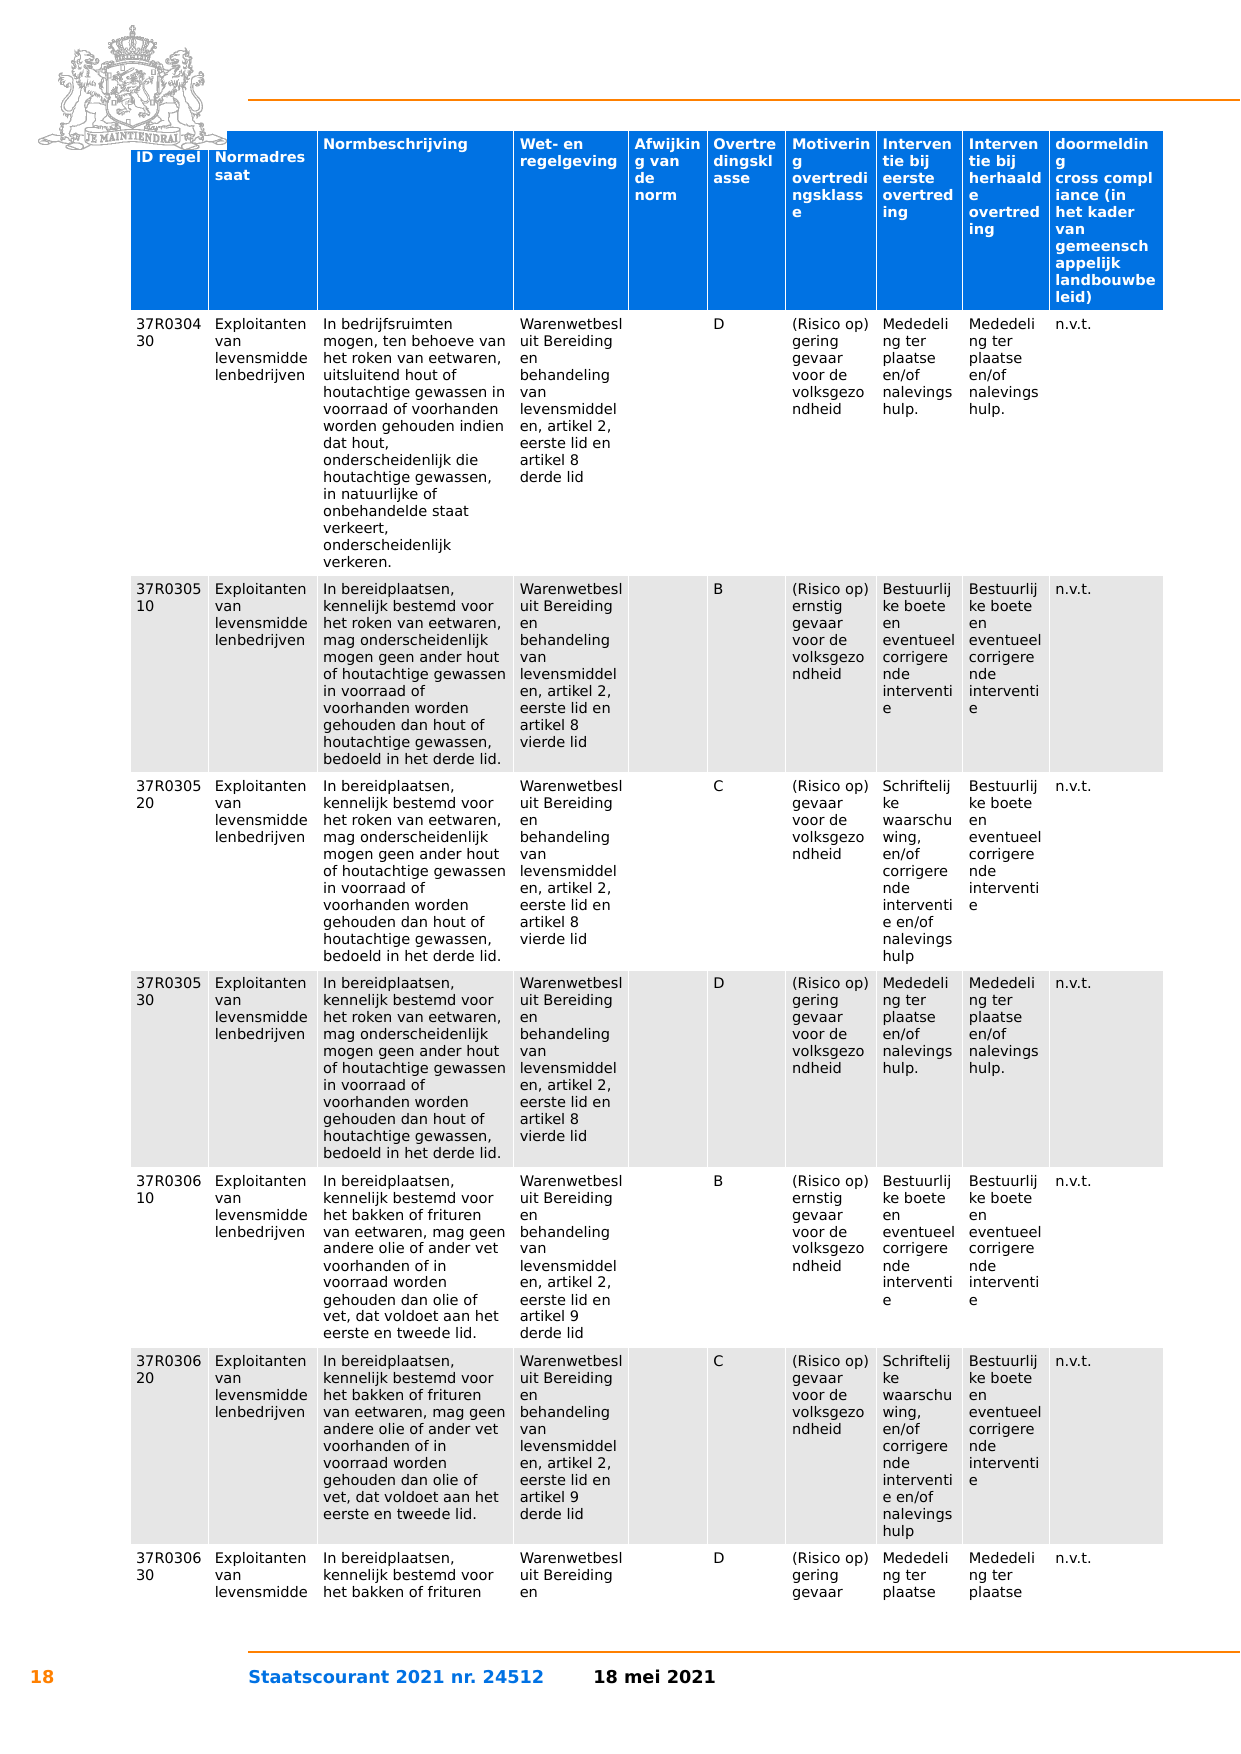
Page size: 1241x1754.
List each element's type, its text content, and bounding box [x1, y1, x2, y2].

table_cell Mededeling ter plaatse en/of nalevingshulp. [877, 311, 962, 575]
table_header doormelding cross compliance (in het kader van gemeenschappelijk landbouwbeleid) [1050, 131, 1163, 310]
table_cell Mededeling ter plaatse [877, 1545, 962, 1606]
table_cell Exploitanten van levensmiddelenbedrijven [209, 311, 317, 575]
table_cell [629, 1168, 707, 1347]
table_cell [629, 1348, 707, 1544]
table_cell In bereidplaatsen, kennelijk bestemd voor het roken van eetwaren, mag onderscheidenlijk mogen geen ander hout of houtachtige gewassen in voorraad of voorhanden worden gehouden dan hout of houtachtige gewassen, bedoeld in het derde lid. [318, 774, 513, 969]
table_cell (Risico op) gevaar voor de volksgezondheid [786, 774, 876, 969]
table_cell n.v.t. [1050, 311, 1163, 575]
table_cell Warenwetbesluit Bereiding en behandeling van levensmiddelen, artikel 2, eerste lid en artikel 8 vierde lid [514, 576, 628, 772]
table_cell 37R030510 [131, 576, 208, 772]
table_cell D [708, 971, 785, 1167]
table_cell B [708, 576, 785, 772]
table_cell 37R030530 [131, 971, 208, 1167]
table_cell 37R030620 [131, 1348, 208, 1544]
table_cell Exploitanten van levensmiddelenbedrijven [209, 971, 317, 1167]
table_cell [629, 1545, 707, 1606]
table_cell Warenwetbesluit Bereiding en [514, 1545, 628, 1606]
table_cell 37R030430 [131, 311, 208, 575]
table_cell Bestuurlijke boete en eventueel corrigerende interventie [963, 1168, 1049, 1347]
table_cell In bedrijfsruimten mogen, ten behoeve van het roken van eetwaren, uitsluitend hout of houtachtige gewassen in voorraad of voorhanden worden gehouden indien dat hout, onderscheidenlijk die houtachtige gewassen, in natuurlijke of onbehandelde staat verkeert, onderscheidenlijk verkeren. [318, 311, 513, 575]
table_cell (Risico op) gering gevaar [786, 1545, 876, 1606]
table_cell D [708, 311, 785, 575]
table_cell Bestuurlijke boete en eventueel corrigerende interventie [963, 576, 1049, 772]
table_cell Warenwetbesluit Bereiding en behandeling van levensmiddelen, artikel 2, eerste lid en artikel 8 vierde lid [514, 971, 628, 1167]
table_cell D [708, 1545, 785, 1606]
table_cell 37R030610 [131, 1168, 208, 1347]
table_cell Mededeling ter plaatse en/of nalevingshulp. [963, 311, 1049, 575]
table_cell In bereidplaatsen, kennelijk bestemd voor het roken van eetwaren, mag onderscheidenlijk mogen geen ander hout of houtachtige gewassen in voorraad of voorhanden worden gehouden dan hout of houtachtige gewassen, bedoeld in het derde lid. [318, 576, 513, 772]
table_cell Bestuurlijke boete en eventueel corrigerende interventie [963, 1348, 1049, 1544]
table_cell n.v.t. [1050, 1348, 1163, 1544]
table_header Overtredingsklasse [708, 131, 785, 310]
table_cell Exploitanten van levensmiddelenbedrijven [209, 576, 317, 772]
table_cell n.v.t. [1050, 1545, 1163, 1606]
table_header Normadressaat [209, 131, 317, 310]
table_cell n.v.t. [1050, 971, 1163, 1167]
table_cell [629, 576, 707, 772]
table_cell 37R030520 [131, 774, 208, 969]
table_cell Warenwetbesluit Bereiding en behandeling van levensmiddelen, artikel 2, eerste lid en artikel 9 derde lid [514, 1168, 628, 1347]
table_header Normbeschrijving [318, 131, 513, 310]
table_cell B [708, 1168, 785, 1347]
table_cell Bestuurlijke boete en eventueel corrigerende interventie [877, 576, 962, 772]
table_cell (Risico op) gering gevaar voor de volksgezondheid [786, 311, 876, 575]
table_header Wet- en regelgeving [514, 131, 628, 310]
table_cell In bereidplaatsen, kennelijk bestemd voor het bakken of frituren van eetwaren, mag geen andere olie of ander vet voorhanden of in voorraad worden gehouden dan olie of vet, dat voldoet aan het eerste en tweede lid. [318, 1168, 513, 1347]
table_cell Warenwetbesluit Bereiding en behandeling van levensmiddelen, artikel 2, eerste lid en artikel 8 vierde lid [514, 774, 628, 969]
table_header Interventie bij herhaalde overtreding [963, 131, 1049, 310]
table_cell [629, 311, 707, 575]
table_cell C [708, 1348, 785, 1544]
table_cell Mededeling ter plaatse [963, 1545, 1049, 1606]
table_header ID regel [131, 150, 208, 310]
table_cell 37R030630 [131, 1545, 208, 1606]
table_header Afwijking van de norm [629, 131, 707, 310]
table_cell (Risico op) gering gevaar voor de volksgezondheid [786, 971, 876, 1167]
table_cell [629, 971, 707, 1167]
table_cell (Risico op) gevaar voor de volksgezondheid [786, 1348, 876, 1544]
table_cell Exploitanten van levensmiddelenbedrijven [209, 1168, 317, 1347]
table_cell [629, 774, 707, 969]
table_cell Exploitanten van levensmiddelenbedrijven [209, 1348, 317, 1544]
table_cell C [708, 774, 785, 969]
table_cell Mededeling ter plaatse en/of nalevingshulp. [877, 971, 962, 1167]
table_cell In bereidplaatsen, kennelijk bestemd voor het bakken of frituren [318, 1545, 513, 1606]
table_cell n.v.t. [1050, 576, 1163, 772]
table_cell Exploitanten van levensmiddelenbedrijven [209, 774, 317, 969]
table_cell (Risico op) ernstig gevaar voor de volksgezondheid [786, 1168, 876, 1347]
table_cell (Risico op) ernstig gevaar voor de volksgezondheid [786, 576, 876, 772]
table_cell n.v.t. [1050, 1168, 1163, 1347]
table_cell Warenwetbesluit Bereiding en behandeling van levensmiddelen, artikel 2, eerste lid en artikel 9 derde lid [514, 1348, 628, 1544]
table_cell Warenwetbesluit Bereiding en behandeling van levensmiddelen, artikel 2, eerste lid en artikel 8 derde lid [514, 311, 628, 575]
table_cell Mededeling ter plaatse en/of nalevingshulp. [963, 971, 1049, 1167]
table_cell n.v.t. [1050, 774, 1163, 969]
table_cell Bestuurlijke boete en eventueel corrigerende interventie [963, 774, 1049, 969]
table_cell In bereidplaatsen, kennelijk bestemd voor het bakken of frituren van eetwaren, mag geen andere olie of ander vet voorhanden of in voorraad worden gehouden dan olie of vet, dat voldoet aan het eerste en tweede lid. [318, 1348, 513, 1544]
table_cell Exploitanten van levensmidde [209, 1545, 317, 1606]
picture [38, 25, 227, 150]
table_header Motivering overtredingsklasse [786, 131, 876, 310]
table_cell Bestuurlijke boete en eventueel corrigerende interventie [877, 1168, 962, 1347]
table_header Interventie bij eerste overtreding [877, 131, 962, 310]
table_cell In bereidplaatsen, kennelijk bestemd voor het roken van eetwaren, mag onderscheidenlijk mogen geen ander hout of houtachtige gewassen in voorraad of voorhanden worden gehouden dan hout of houtachtige gewassen, bedoeld in het derde lid. [318, 971, 513, 1167]
table_cell Schriftelijke waarschuwing, en/of corrigerende interventie en/of nalevingshulp [877, 1348, 962, 1544]
table_cell Schriftelijke waarschuwing, en/of corrigerende interventie en/of nalevingshulp [877, 774, 962, 969]
